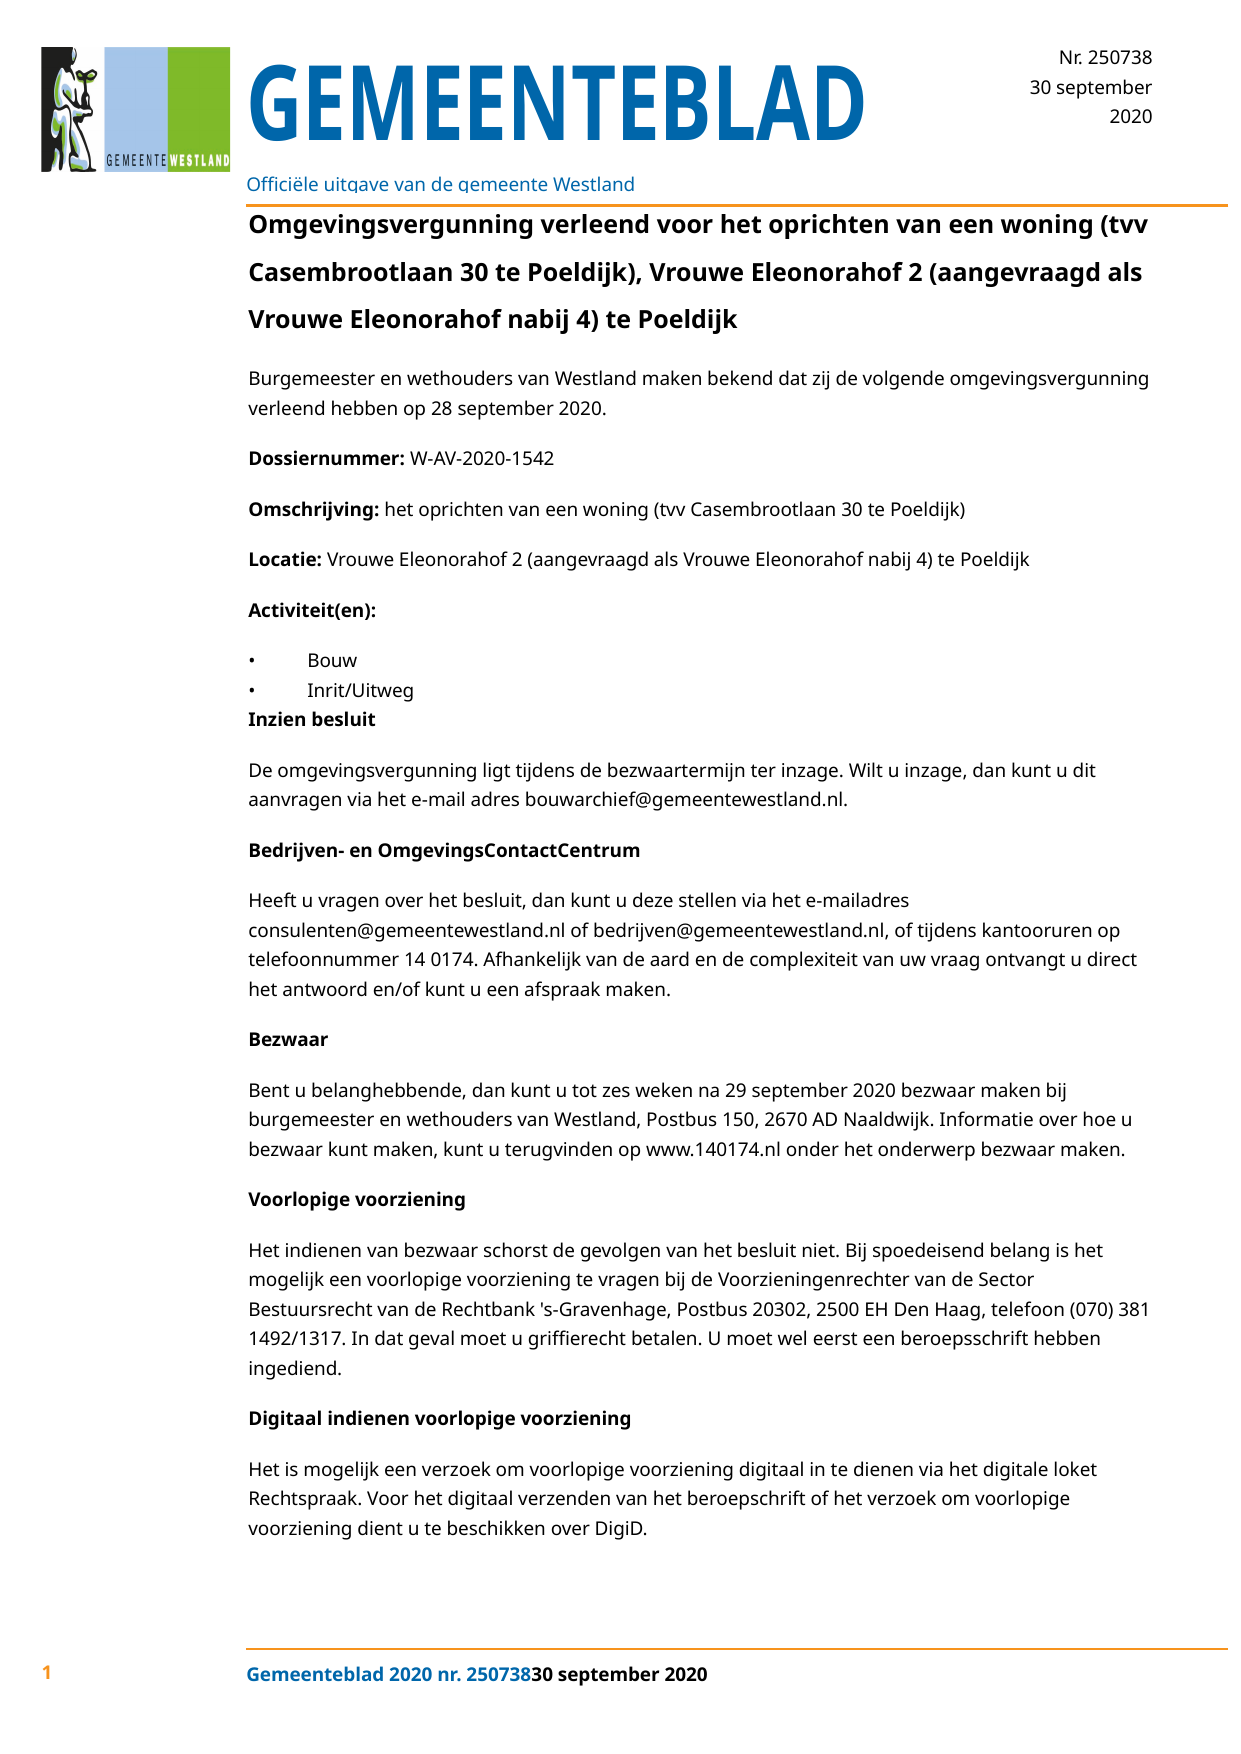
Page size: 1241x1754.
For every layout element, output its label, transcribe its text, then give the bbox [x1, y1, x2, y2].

text Bezwaar [248, 1026, 1152, 1052]
text Omschrijving: het oprichten van een woning (tvv Casembrootlaan 30 te Poeldijk) [248, 496, 1152, 522]
text Locatie: Vrouwe Eleonorahof 2 (aangevraagd als Vrouwe Eleonorahof nabij 4) te Poeldijk [248, 546, 1152, 572]
text Inzien besluit [248, 706, 1152, 732]
list Bouw [248, 647, 1152, 673]
text Heeft u vragen over het besluit, dan kunt u deze stellen via het e-mailadres consulenten@gemeentewestland.nl of bedrijven@gemeentewestland.nl, of tijdens kantooruren op telefoonnummer 14 0174. Afhankelijk van de aard en de complexiteit van uw vraag ontvangt u direct het antwoord en/of kunt u een afspraak maken. [248, 887, 1152, 1002]
picture [41, 47, 231, 172]
text Het is mogelijk een verzoek om voorlopige voorziening digitaal in te dienen via het digitale loket Rechtspraak. Voor het digitaal verzenden van het beroepschrift of het verzoek om voorlopige voorziening dient u te beschikken over DigiD. [248, 1456, 1152, 1541]
text Digitaal indienen voorlopige voorziening [248, 1406, 1152, 1431]
text De omgevingsvergunning ligt tijdens de bezwaartermijn ter inzage. Wilt u inzage, dan kunt u dit aanvragen via het e-mail adres bouwarchief@gemeentewestland.nl. [248, 757, 1152, 812]
text Voorlopige voorziening [248, 1186, 1152, 1212]
text Omgevingsvergunning verleend voor het oprichten van een woning (tvv Casembrootlaan 30 te Poeldijk), Vrouwe Eleonorahof 2 (aangevraagd als Vrouwe Eleonorahof nabij 4) te Poeldijk [248, 207, 1152, 336]
text Het indienen van bezwaar schorst de gevolgen van het besluit niet. Bij spoedeisend belang is het mogelijk een voorlopige voorziening te vragen bij de Voorzieningenrechter van de Sector Bestuursrecht van de Rechtbank 's-Gravenhage, Postbus 20302, 2500 EH Den Haag, telefoon (070) 381 1492/1317. In dat geval moet u griffierecht betalen. U moet wel eerst een beroepsschrift hebben ingediend. [248, 1237, 1152, 1381]
list Inrit/Uitweg [248, 677, 1152, 702]
text Activiteit(en): [248, 597, 1152, 622]
text Bedrijven- en OmgevingsContactCentrum [248, 837, 1152, 862]
text Dossiernummer: W-AV-2020-1542 [248, 446, 1152, 471]
text Burgemeester en wethouders van Westland maken bekend dat zij de volgende omgevingsvergunning verleend hebben op 28 september 2020. [248, 366, 1152, 421]
text Bent u belanghebbende, dan kunt u tot zes weken na 29 september 2020 bezwaar maken bij burgemeester en wethouders van Westland, Postbus 150, 2670 AD Naaldwijk. Informatie over hoe u bezwaar kunt maken, kunt u terugvinden op www.140174.nl onder het onderwerp bezwaar maken. [248, 1077, 1152, 1162]
